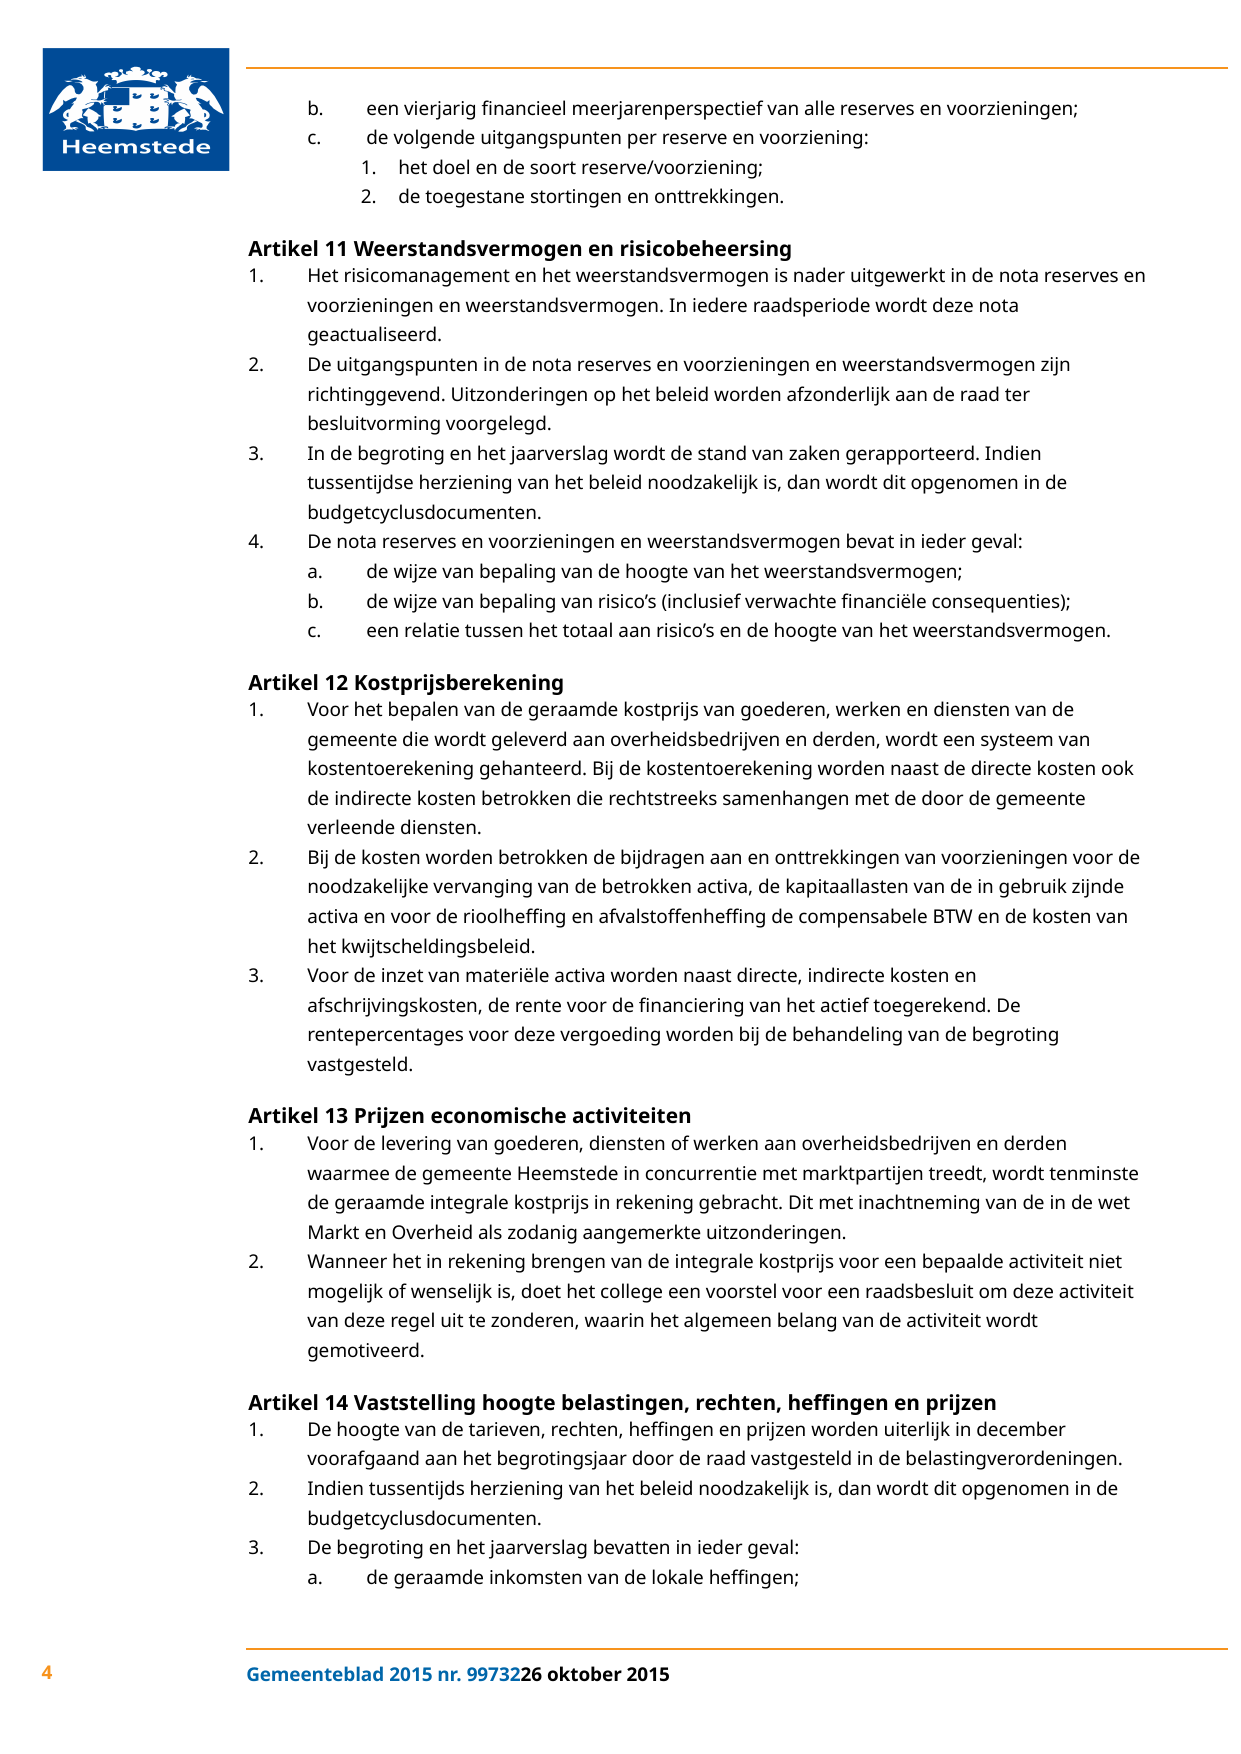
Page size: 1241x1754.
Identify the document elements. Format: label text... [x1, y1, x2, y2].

text Artikel 12 Kostprijsberekening [248, 668, 1152, 696]
list Het risicomanagement en het weerstandsvermogen is nader uitgewerkt in de nota reserves en voorzieningen en weerstandsvermogen. In iedere raadsperiode wordt deze nota geactualiseerd. [248, 262, 1152, 347]
list De nota reserves en voorzieningen en weerstandsvermogen bevat in ieder geval: [248, 529, 1152, 554]
text Artikel 13 Prijzen economische activiteiten [248, 1102, 1152, 1130]
list Wanneer het in rekening brengen van de integrale kostprijs voor een bepaalde activiteit niet mogelijk of wenselijk is, doet het college een voorstel voor een raadsbesluit om deze activiteit van deze regel uit te zonderen, waarin het algemeen belang van de activiteit wordt gemotiveerd. [248, 1248, 1152, 1363]
list De begroting en het jaarverslag bevatten in ieder geval: [248, 1534, 1152, 1560]
list het doel en de soort reserve/voorziening; [361, 154, 1152, 180]
list Voor de inzet van materiële activa worden naast directe, indirecte kosten en afschrijvingskosten, de rente voor de financiering van het actief toegerekend. De rentepercentages voor deze vergoeding worden bij de behandeling van de begroting vastgesteld. [248, 962, 1152, 1077]
list In de begroting en het jaarverslag wordt de stand van zaken gerapporteerd. Indien tussentijdse herziening van het beleid noodzakelijk is, dan wordt dit opgenomen in de budgetcyclusdocumenten. [248, 440, 1152, 525]
list De hoogte van de tarieven, rechten, heffingen en prijzen worden uiterlijk in december voorafgaand aan het begrotingsjaar door de raad vastgesteld in de belastingverordeningen. [248, 1416, 1152, 1471]
text Artikel 11 Weerstandsvermogen en risicobeheersing [248, 234, 1152, 262]
list de toegestane stortingen en onttrekkingen. [361, 183, 1152, 209]
list de wijze van bepaling van risico’s (inclusief verwachte financiële consequenties); [307, 588, 1152, 613]
list Bij de kosten worden betrokken de bijdragen aan en onttrekkingen van voorzieningen voor de noodzakelijke vervanging van de betrokken activa, de kapitaallasten van de in gebruik zijnde activa en voor de rioolheffing en afvalstoffenheffing de compensabele BTW en de kosten van het kwijtscheldingsbeleid. [248, 844, 1152, 959]
list Indien tussentijds herziening van het beleid noodzakelijk is, dan wordt dit opgenomen in de budgetcyclusdocumenten. [248, 1475, 1152, 1531]
text Artikel 14 Vaststelling hoogte belastingen, rechten, heffingen en prijzen [248, 1388, 1152, 1416]
list De uitgangspunten in de nota reserves en voorzieningen en weerstandsvermogen zijn richtinggevend. Uitzonderingen op het beleid worden afzonderlijk aan de raad ter besluitvorming voorgelegd. [248, 351, 1152, 436]
list een relatie tussen het totaal aan risico’s en de hoogte van het weerstandsvermogen. [307, 617, 1152, 643]
picture [41, 47, 231, 172]
list de wijze van bepaling van de hoogte van het weerstandsvermogen; [307, 558, 1152, 584]
list Voor het bepalen van de geraamde kostprijs van goederen, werken en diensten van de gemeente die wordt geleverd aan overheidsbedrijven en derden, wordt een systeem van kostentoerekening gehanteerd. Bij de kostentoerekening worden naast de directe kosten ook de indirecte kosten betrokken die rechtstreeks samenhangen met de door de gemeente verleende diensten. [248, 696, 1152, 840]
list de volgende uitgangspunten per reserve en voorziening: [307, 124, 1152, 150]
list Voor de levering van goederen, diensten of werken aan overheidsbedrijven en derden waarmee de gemeente Heemstede in concurrentie met marktpartijen treedt, wordt tenminste de geraamde integrale kostprijs in rekening gebracht. Dit met inachtneming van de in de wet Markt en Overheid als zodanig aangemerkte uitzonderingen. [248, 1130, 1152, 1244]
list de geraamde inkomsten van de lokale heffingen; [307, 1564, 1152, 1590]
list een vierjarig financieel meerjarenperspectief van alle reserves en voorzieningen; [307, 95, 1152, 121]
